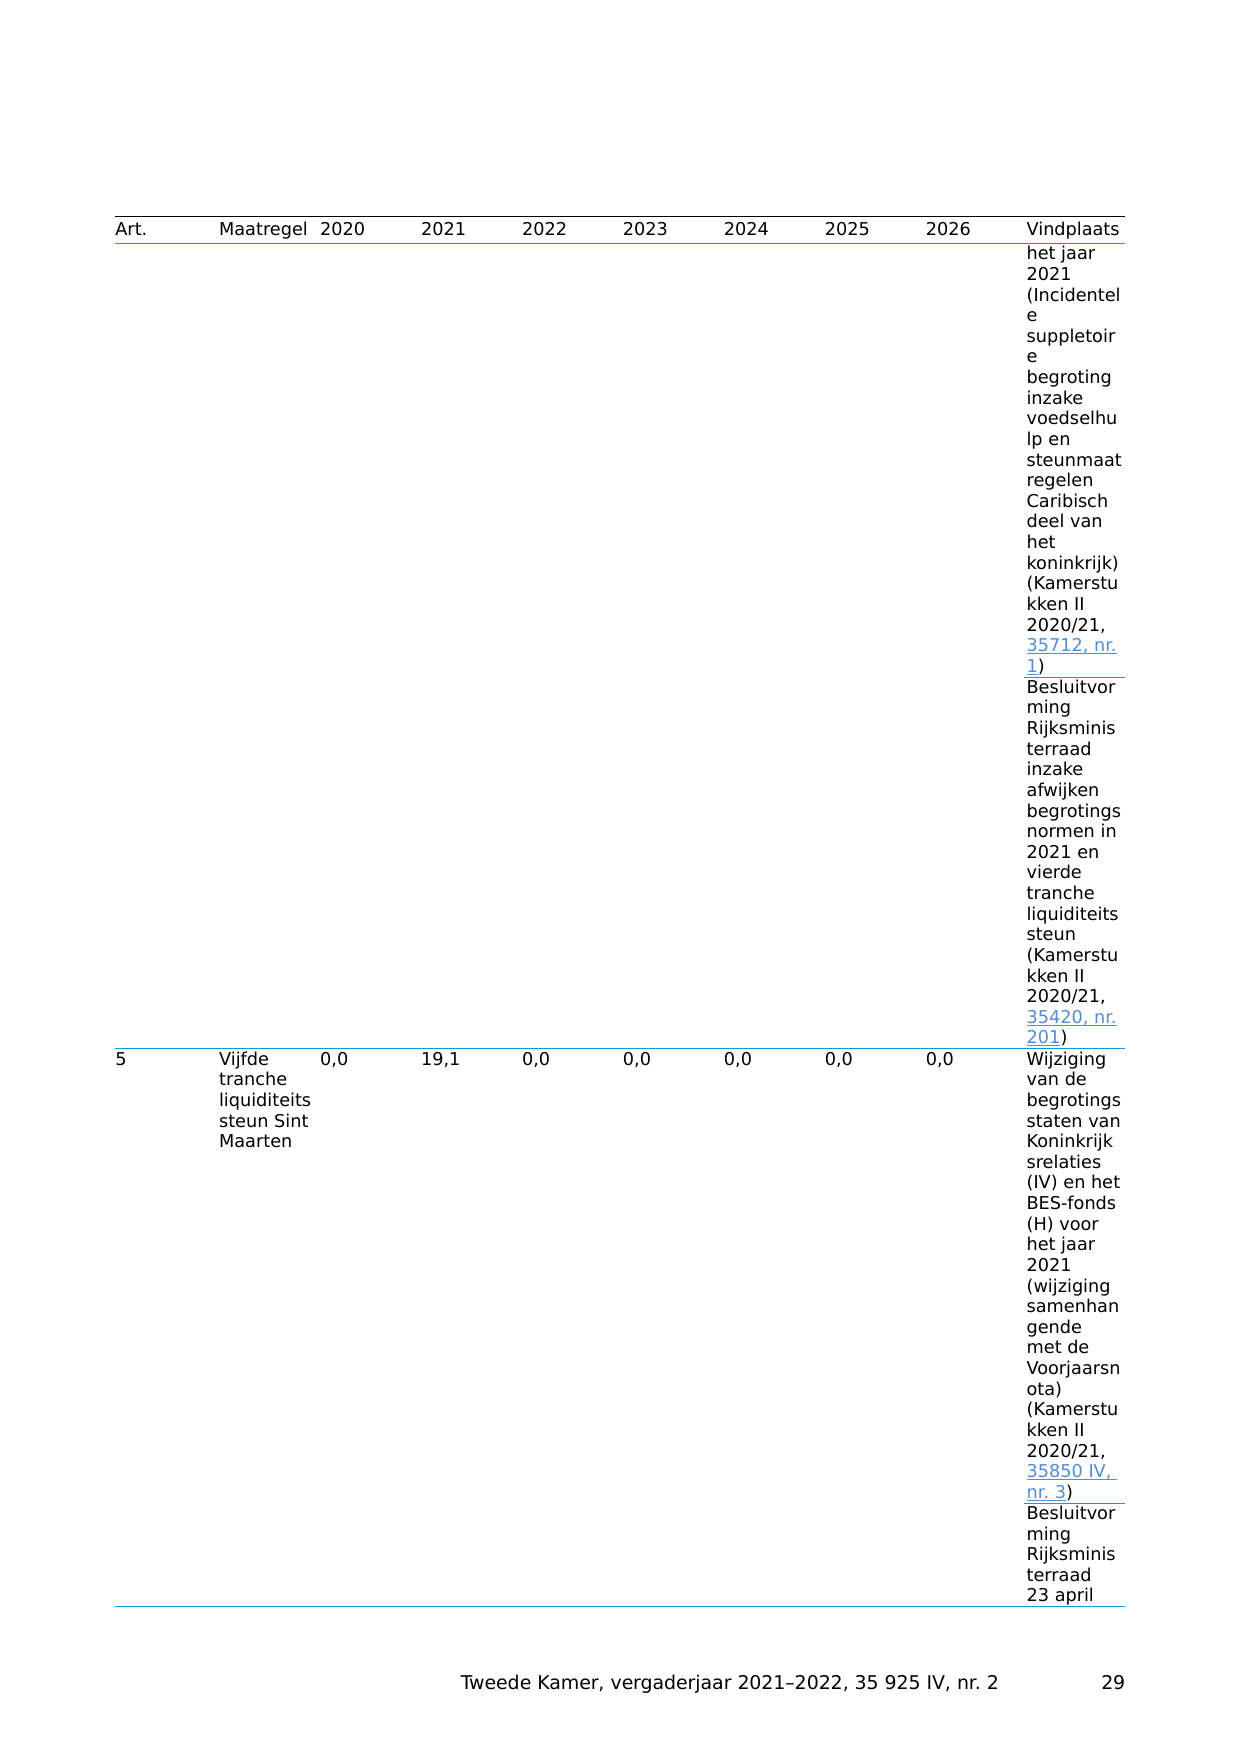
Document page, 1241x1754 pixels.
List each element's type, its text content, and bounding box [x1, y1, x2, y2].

table_cell Besluitvorming Rijksministerraad 23 april [1024, 1504, 1125, 1606]
table_cell 2022 [519, 217, 620, 243]
table_cell [115, 244, 216, 1048]
table_cell 2020 [317, 217, 418, 243]
table_cell [519, 244, 620, 1048]
table_cell [721, 244, 822, 1048]
table_cell [923, 244, 1023, 1048]
table_cell 2024 [721, 217, 822, 243]
table_cell Vijfde tranche liquiditeitssteun Sint Maarten [216, 1049, 317, 1606]
table_cell [216, 244, 317, 1048]
table_cell 2023 [620, 217, 721, 243]
table_cell 2021 [418, 217, 519, 243]
table_cell 0,0 [317, 1049, 418, 1606]
table_cell 2025 [822, 217, 923, 243]
table_cell [620, 244, 721, 1048]
table_cell 0,0 [721, 1049, 822, 1606]
table_cell 2026 [923, 217, 1023, 243]
table_cell [418, 244, 519, 1048]
table_cell Vindplaats [1024, 217, 1125, 243]
table_cell Art. [115, 217, 216, 243]
table_cell 0,0 [620, 1049, 721, 1606]
table_cell 0,0 [923, 1049, 1023, 1606]
table_cell het jaar 2021 (Incidentele suppletoire begroting inzake voedselhulp en steunmaatregelen Caribisch deel van het koninkrijk) (Kamerstukken II 2020/21, 35712, nr. 1) [1024, 244, 1125, 676]
table_cell Wijziging van de begrotingsstaten van Koninkrijksrelaties (IV) en het BES-fonds (H) voor het jaar 2021 (wijziging samenhangende met de Voorjaarsnota) (Kamerstukken II 2020/21, 35850 IV, nr. 3) [1024, 1049, 1125, 1502]
table_cell 5 [115, 1049, 216, 1606]
table_cell [317, 244, 418, 1048]
table_cell 0,0 [519, 1049, 620, 1606]
table_cell 0,0 [822, 1049, 923, 1606]
table_cell Besluitvorming Rijksministerraad inzake afwijken begrotingsnormen in 2021 en vierde tranche liquiditeitssteun (Kamerstukken II 2020/21, 35420, nr. 201) [1024, 678, 1125, 1048]
table_cell [822, 244, 923, 1048]
table_cell 19,1 [418, 1049, 519, 1606]
table_header Tabel 2 Begrote uitgaven aan coronamaatregelen op de begroting Koninkrijksrelaties (bedragen x € 1 mln.) [115, 191, 1125, 216]
table_cell Maatregel [216, 217, 317, 243]
